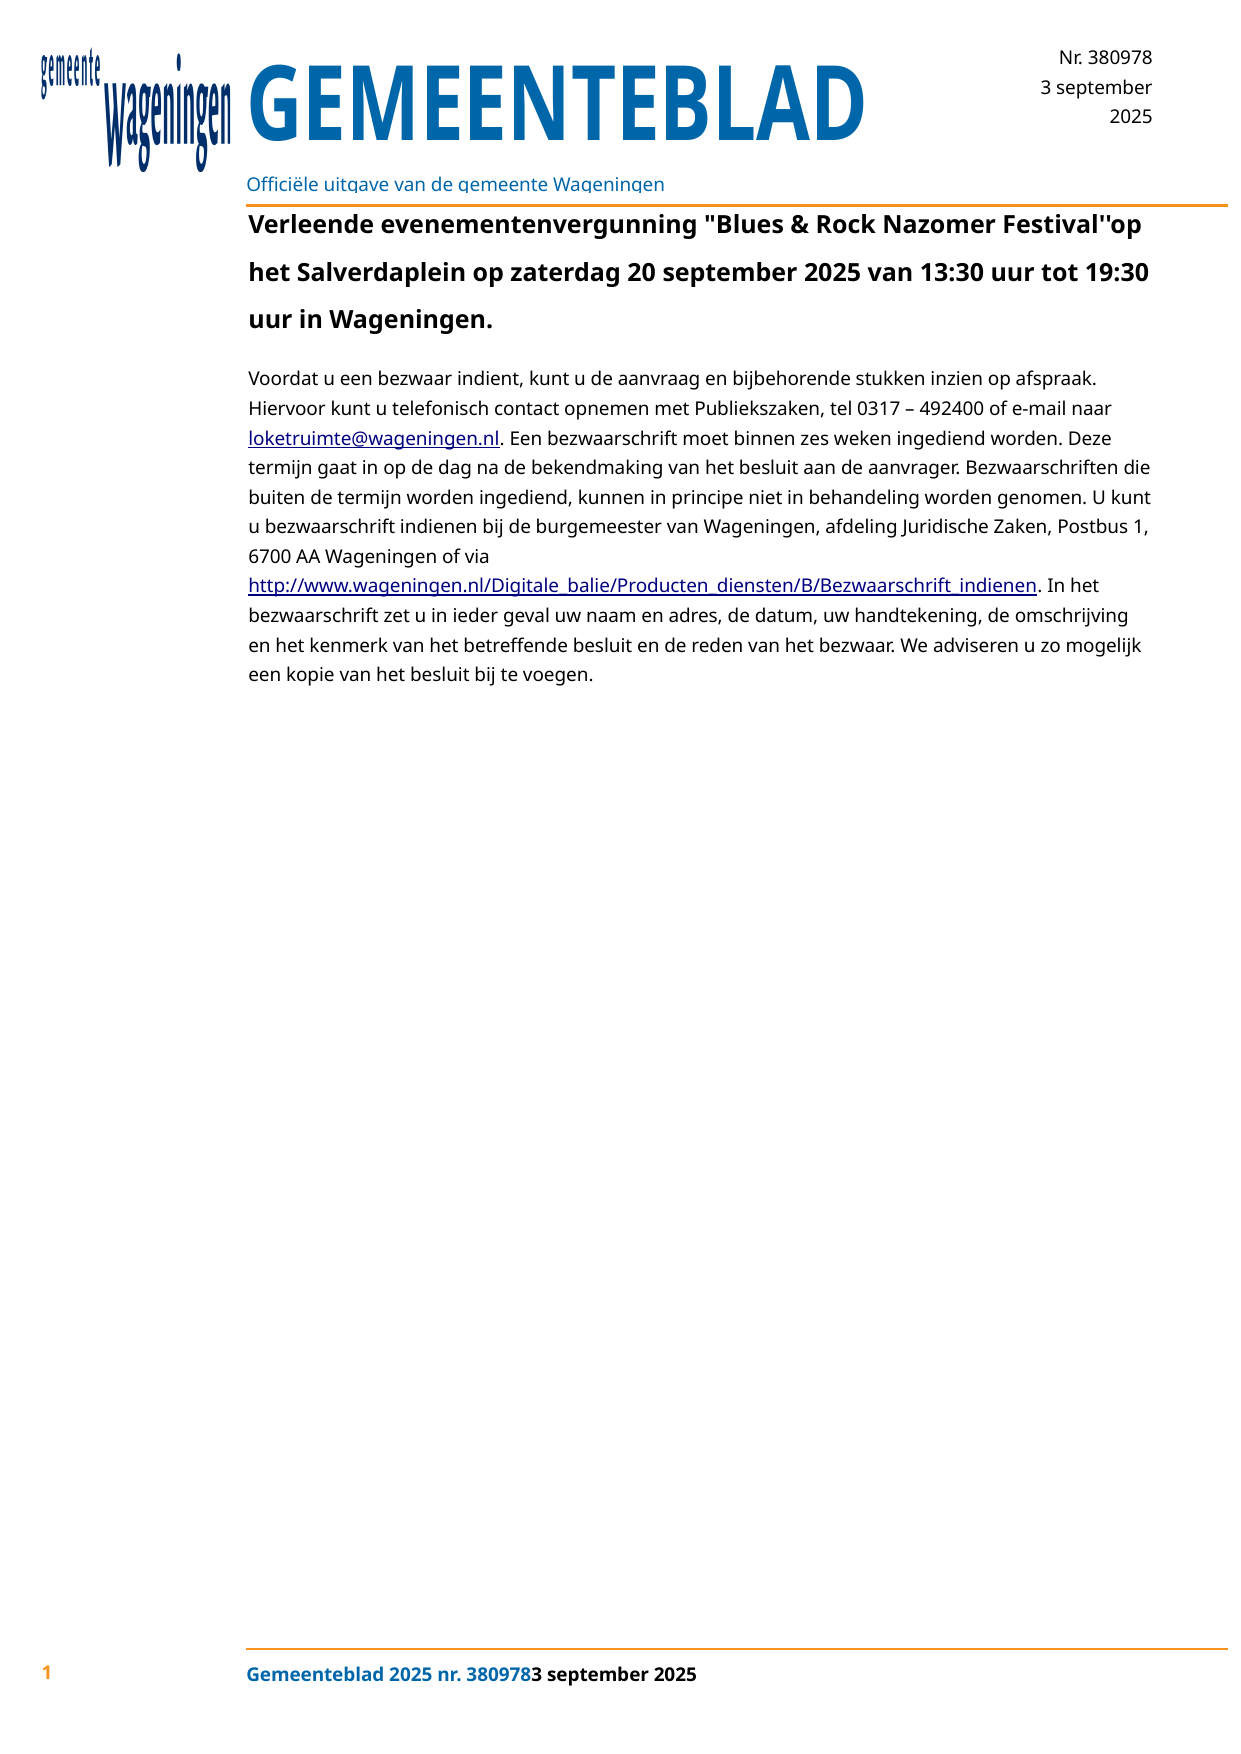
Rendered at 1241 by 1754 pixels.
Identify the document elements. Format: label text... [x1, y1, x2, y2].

picture [41, 47, 231, 172]
text Verleende evenementenvergunning "Blues & Rock Nazomer Festival''op het Salverdaplein op zaterdag 20 september 2025 van 13:30 uur tot 19:30 uur in Wageningen. [248, 207, 1152, 336]
text Voordat u een bezwaar indient, kunt u de aanvraag en bijbehorende stukken inzien op afspraak. Hiervoor kunt u telefonisch contact opnemen met Publiekszaken, tel 0317 – 492400 of e-mail naar loketruimte@wageningen.nl. Een bezwaarschrift moet binnen zes weken ingediend worden. Deze termijn gaat in op de dag na de bekendmaking van het besluit aan de aanvrager. Bezwaarschriften die buiten de termijn worden ingediend, kunnen in principe niet in behandeling worden genomen. U kunt u bezwaarschrift indienen bij de burgemeester van Wageningen, afdeling Juridische Zaken, Postbus 1, 6700 AA Wageningen of via http://www.wageningen.nl/Digitale_balie/Producten_diensten/B/Bezwaarschrift_indienen. In het bezwaarschrift zet u in ieder geval uw naam en adres, de datum, uw handtekening, de omschrijving en het kenmerk van het betreffende besluit en de reden van het bezwaar. We adviseren u zo mogelijk een kopie van het besluit bij te voegen. [248, 366, 1152, 687]
